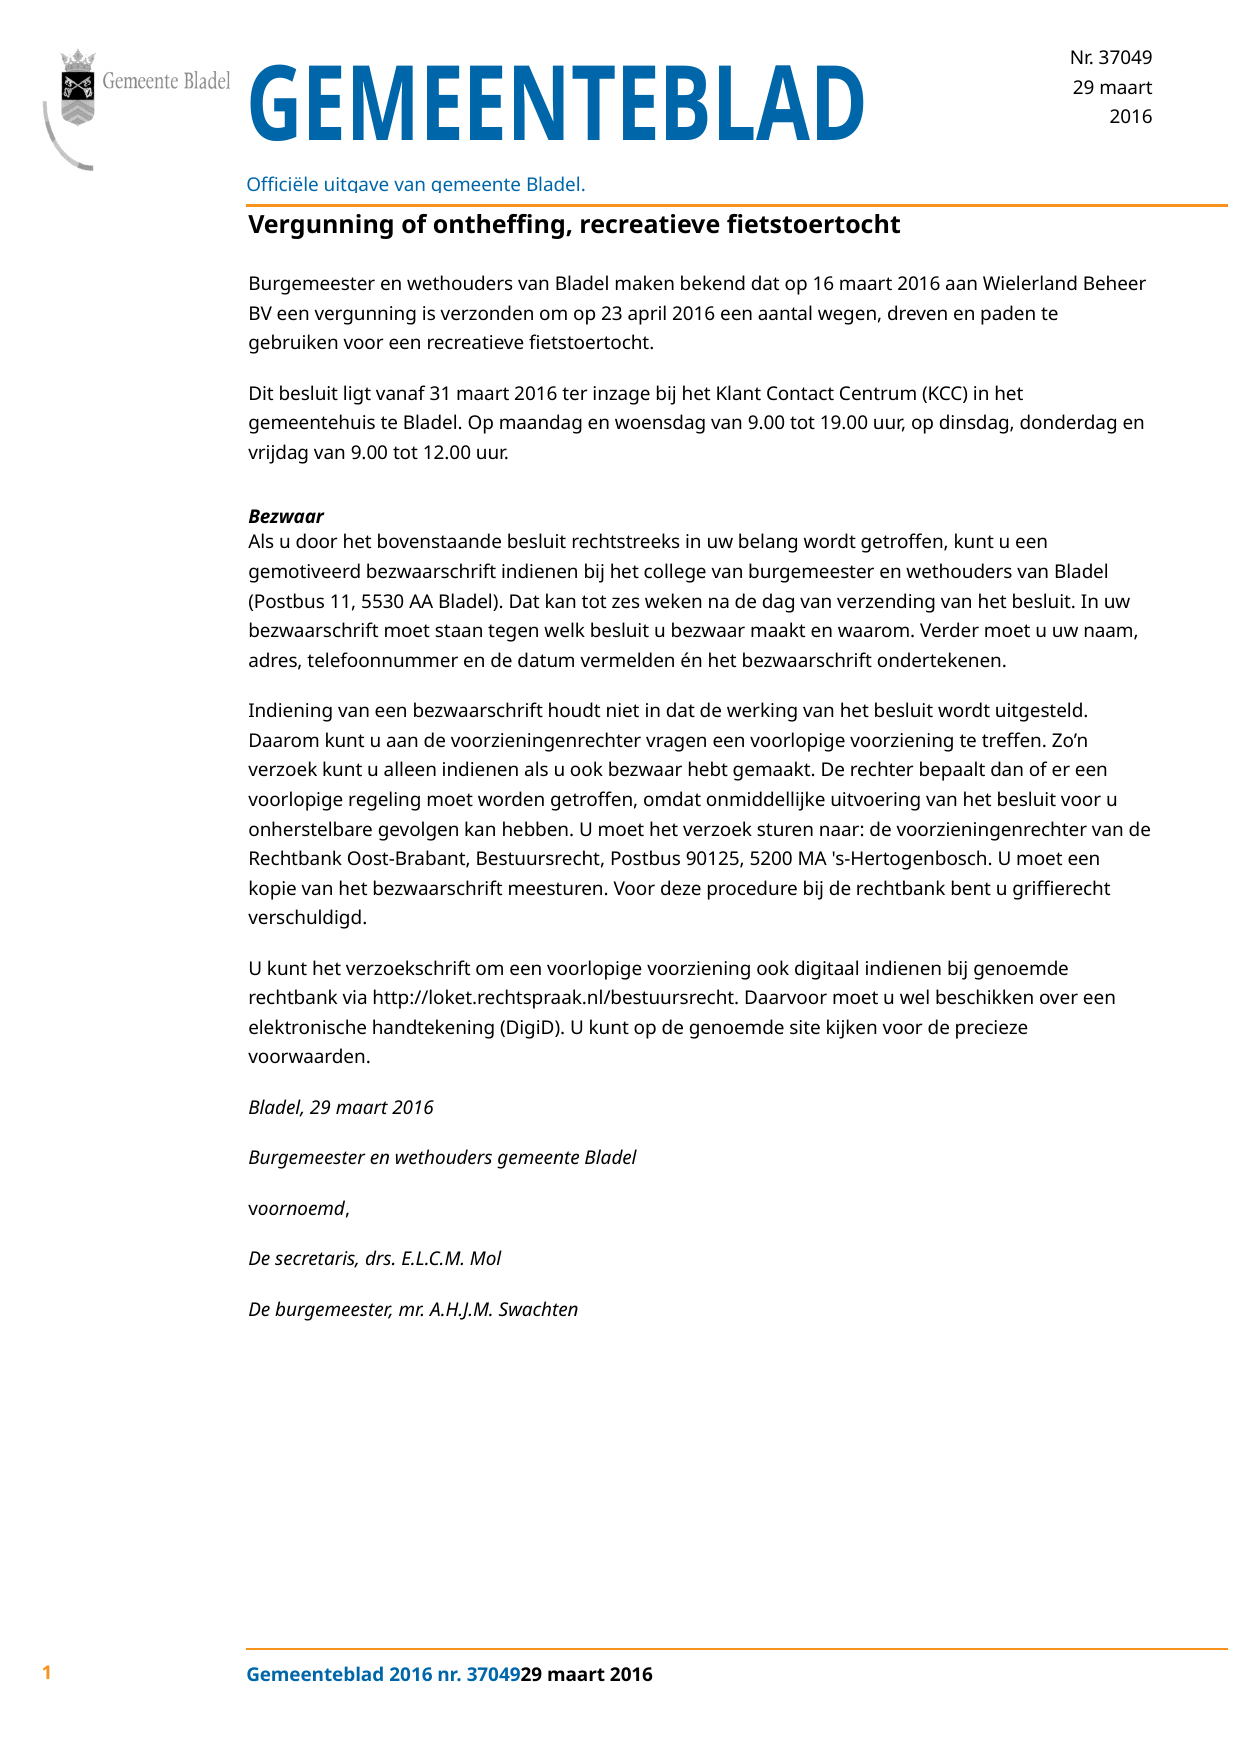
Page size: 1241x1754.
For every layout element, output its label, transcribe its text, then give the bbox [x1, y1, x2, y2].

text Dit besluit ligt vanaf 31 maart 2016 ter inzage bij het Klant Contact Centrum (KCC) in het gemeentehuis te Bladel. Op maandag en woensdag van 9.00 tot 19.00 uur, op dinsdag, donderdag en vrijdag van 9.00 tot 12.00 uur. [248, 380, 1152, 465]
text De secretaris, drs. E.L.C.M. Mol [248, 1245, 1152, 1271]
text voornoemd, [248, 1195, 1152, 1221]
text U kunt het verzoekschrift om een voorlopige voorziening ook digitaal indienen bij genoemde rechtbank via http://loket.rechtspraak.nl/bestuursrecht. Daarvoor moet u wel beschikken over een elektronische handtekening (DigiD). U kunt op de genoemde site kijken voor de precieze voorwaarden. [248, 955, 1152, 1069]
text Als u door het bovenstaande besluit rechtstreeks in uw belang wordt getroffen, kunt u een gemotiveerd bezwaarschrift indienen bij het college van burgemeester en wethouders van Bladel (Postbus 11, 5530 AA Bladel). Dat kan tot zes weken na de dag van verzending van het besluit. In uw bezwaarschrift moet staan tegen welk besluit u bezwaar maakt en waarom. Verder moet u uw naam, adres, telefoonnummer en de datum vermelden én het bezwaarschrift ondertekenen. [248, 529, 1152, 673]
text Burgemeester en wethouders gemeente Bladel [248, 1144, 1152, 1170]
text Vergunning of ontheffing, recreatieve fietstoertocht [248, 207, 1152, 241]
text De burgemeester, mr. A.H.J.M. Swachten [248, 1296, 1152, 1322]
text Burgemeester en wethouders van Bladel maken bekend dat op 16 maart 2016 aan Wielerland Beheer BV een vergunning is verzonden om op 23 april 2016 een aantal wegen, dreven en paden te gebruiken voor een recreatieve fietstoertocht. [248, 270, 1152, 355]
text Bezwaar [248, 503, 1152, 529]
text Indiening van een bezwaarschrift houdt niet in dat de werking van het besluit wordt uitgesteld. Daarom kunt u aan de voorzieningenrechter vragen een voorlopige voorziening te treffen. Zo’n verzoek kunt u alleen indienen als u ook bezwaar hebt gemaakt. De rechter bepaalt dan of er een voorlopige regeling moet worden getroffen, omdat onmiddellijke uitvoering van het besluit voor u onherstelbare gevolgen kan hebben. U moet het verzoek sturen naar: de voorzieningenrechter van de Rechtbank Oost-Brabant, Bestuursrecht, Postbus 90125, 5200 MA 's-Hertogenbosch. U moet een kopie van het bezwaarschrift meesturen. Voor deze procedure bij de rechtbank bent u griffierecht verschuldigd. [248, 697, 1152, 930]
picture [41, 47, 231, 172]
text Bladel, 29 maart 2016 [248, 1094, 1152, 1120]
